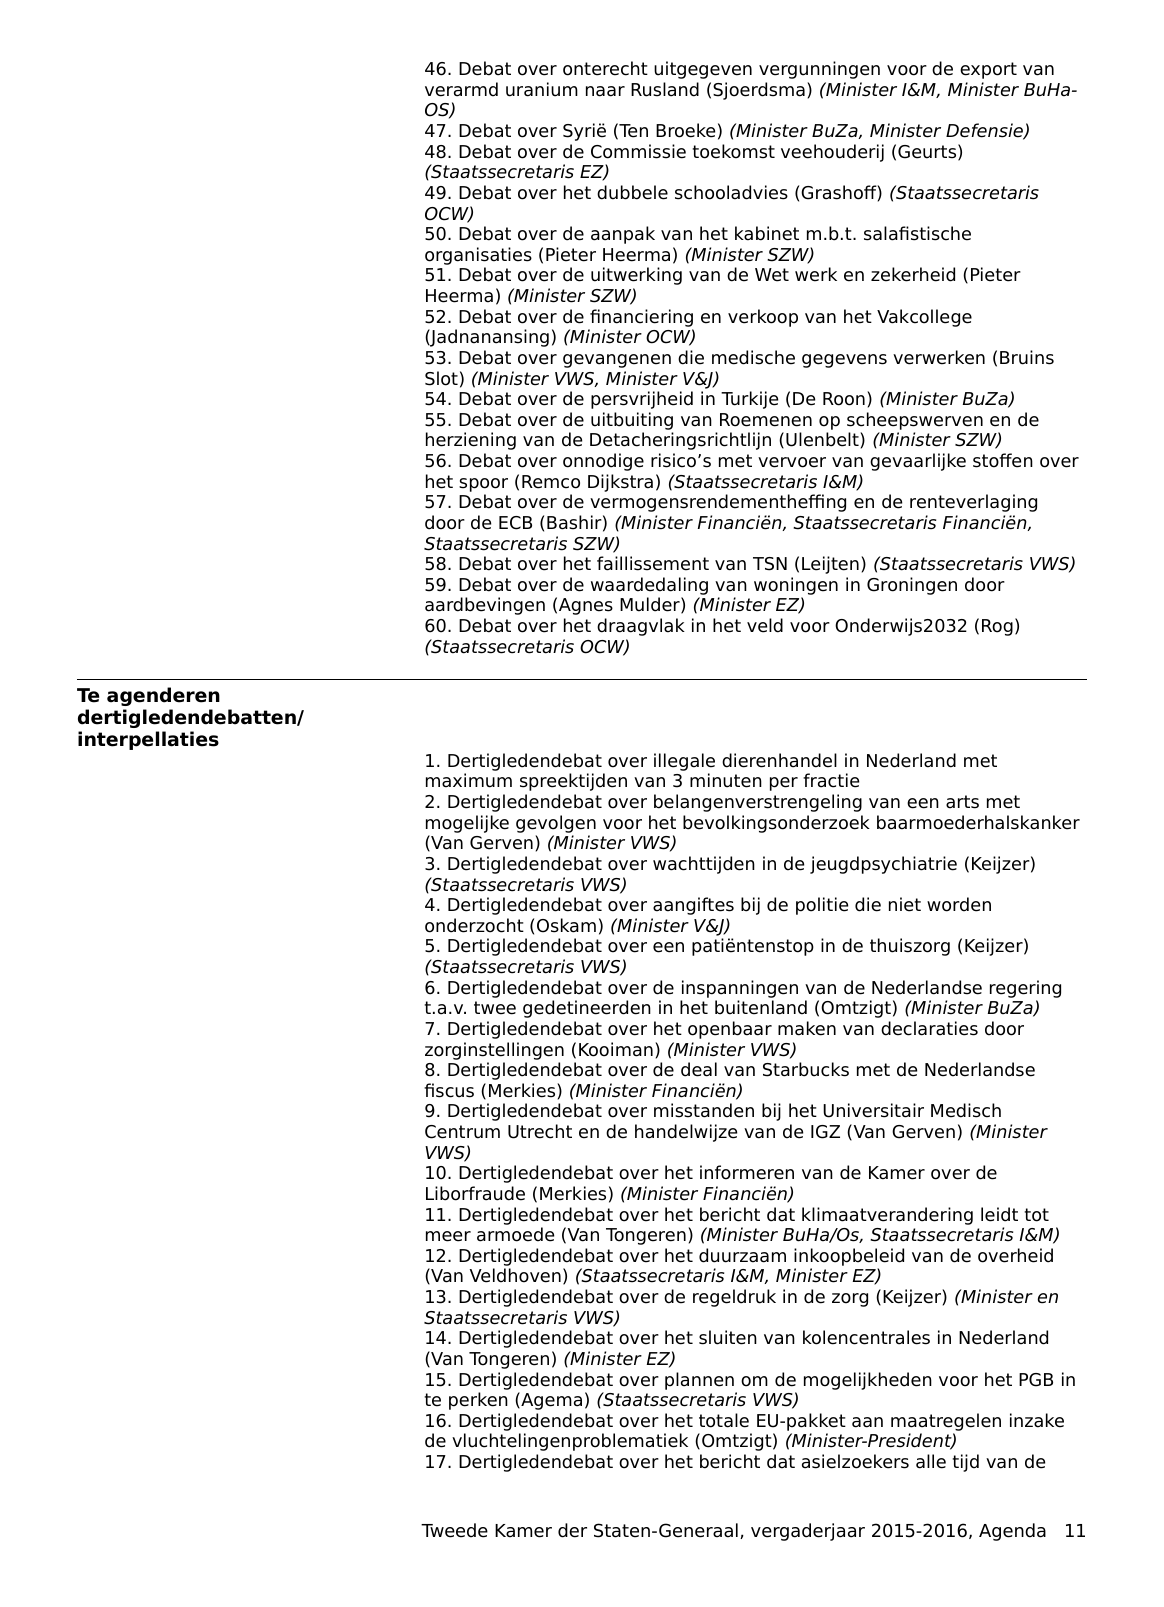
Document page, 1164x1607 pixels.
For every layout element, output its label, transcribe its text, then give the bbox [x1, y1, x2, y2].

table_cell 12. Dertigledendebat over het duurzaam inkoopbeleid van de overheid (Van Veldhoven) (Staatssecretaris I&M, Minister EZ) [418, 1246, 1087, 1287]
table_cell [401, 451, 418, 492]
table_cell [77, 389, 401, 410]
table_cell [77, 183, 401, 224]
table_cell [77, 554, 401, 575]
table_cell [77, 121, 401, 142]
table_cell [77, 792, 401, 854]
table_cell [77, 936, 401, 978]
table_cell [77, 575, 401, 616]
table_cell [401, 936, 418, 978]
table_cell [401, 751, 418, 792]
table_cell [77, 1411, 401, 1452]
table_cell [401, 1452, 418, 1473]
table_cell [401, 1163, 418, 1204]
table_cell [401, 265, 418, 307]
table_cell [401, 410, 418, 451]
table_cell [77, 1452, 401, 1473]
table_cell 47. Debat over Syrië (Ten Broeke) (Minister BuZa, Minister Defensie) [418, 121, 1087, 142]
table_cell [401, 142, 418, 183]
table_cell [77, 492, 401, 554]
table_cell [401, 616, 418, 657]
table_cell [77, 265, 401, 307]
table_cell [77, 1163, 401, 1204]
table_cell [77, 1246, 401, 1287]
table_cell 14. Dertigledendebat over het sluiten van kolencentrales in Nederland (Van Tongeren) (Minister EZ) [418, 1328, 1087, 1369]
table_cell 51. Debat over de uitwerking van de Wet werk en zekerheid (Pieter Heerma) (Minister SZW) [418, 265, 1087, 307]
table_cell 6. Dertigledendebat over de inspanningen van de Nederlandse regering t.a.v. twee gedetineerden in het buitenland (Omtzigt) (Minister BuZa) [418, 978, 1087, 1019]
table_cell [401, 1328, 418, 1369]
table_cell 55. Debat over de uitbuiting van Roemenen op scheepswerven en de herziening van de Detacheringsrichtlijn (Ulenbelt) (Minister SZW) [418, 410, 1087, 451]
table_cell [401, 554, 418, 575]
table_cell [77, 307, 401, 348]
table_cell [77, 616, 401, 657]
table_cell [77, 451, 401, 492]
table_cell 17. Dertigledendebat over het bericht dat asielzoekers alle tijd van de [418, 1452, 1087, 1473]
table_cell 53. Debat over gevangenen die medische gegevens verwerken (Bruins Slot) (Minister VWS, Minister V&J) [418, 348, 1087, 389]
table_cell 56. Debat over onnodige risico’s met vervoer van gevaarlijke stoffen over het spoor (Remco Dijkstra) (Staatssecretaris I&M) [418, 451, 1087, 492]
table_cell [401, 792, 418, 854]
table_cell 48. Debat over de Commissie toekomst veehouderij (Geurts) (Staatssecretaris EZ) [418, 142, 1087, 183]
table_cell [401, 978, 418, 1019]
table_cell [77, 1370, 401, 1411]
table_cell [77, 1328, 401, 1369]
table_cell [77, 978, 401, 1019]
table_cell 5. Dertigledendebat over een patiëntenstop in de thuiszorg (Keijzer) (Staatssecretaris VWS) [418, 936, 1087, 978]
table_cell [77, 224, 401, 265]
table_cell [401, 389, 418, 410]
table_cell [401, 1060, 418, 1101]
table_cell [77, 1101, 401, 1163]
table_cell [401, 1370, 418, 1411]
table_cell [77, 1019, 401, 1060]
table_cell [77, 348, 401, 389]
table_cell [401, 348, 418, 389]
table_cell 8. Dertigledendebat over de deal van Starbucks met de Nederlandse fiscus (Merkies) (Minister Financiën) [418, 1060, 1087, 1101]
table_cell 16. Dertigledendebat over het totale EU-pakket aan maatregelen inzake de vluchtelingenproblematiek (Omtzigt) (Minister-President) [418, 1411, 1087, 1452]
table_cell [77, 751, 401, 792]
table_cell [77, 410, 401, 451]
table_cell [77, 854, 401, 895]
table_cell [401, 492, 418, 554]
table_cell 60. Debat over het draagvlak in het veld voor Onderwijs2032 (Rog) (Staatssecretaris OCW) [418, 616, 1087, 657]
table_cell 54. Debat over de persvrijheid in Turkije (De Roon) (Minister BuZa) [418, 389, 1087, 410]
table_header [401, 680, 418, 751]
table_cell [401, 854, 418, 895]
table_cell [401, 121, 418, 142]
table_header [418, 680, 1087, 751]
table_cell [401, 575, 418, 616]
table_cell 10. Dertigledendebat over het informeren van de Kamer over de Liborfraude (Merkies) (Minister Financiën) [418, 1163, 1087, 1204]
table_cell 9. Dertigledendebat over misstanden bij het Universitair Medisch Centrum Utrecht en de handelwijze van de IGZ (Van Gerven) (Minister VWS) [418, 1101, 1087, 1163]
table_cell 57. Debat over de vermogensrendementheffing en de renteverlaging door de ECB (Bashir) (Minister Financiën, Staatssecretaris Financiën, Staatssecretaris SZW) [418, 492, 1087, 554]
table_cell 11. Dertigledendebat over het bericht dat klimaatverandering leidt tot meer armoede (Van Tongeren) (Minister BuHa/Os, Staatssecretaris I&M) [418, 1205, 1087, 1246]
table_cell 4. Dertigledendebat over aangiftes bij de politie die niet worden onderzocht (Oskam) (Minister V&J) [418, 895, 1087, 936]
table_cell 1. Dertigledendebat over illegale dierenhandel in Nederland met maximum spreektijden van 3 minuten per fractie [418, 751, 1087, 792]
table_cell 49. Debat over het dubbele schooladvies (Grashoff) (Staatssecretaris OCW) [418, 183, 1087, 224]
table_cell [77, 895, 401, 936]
table_cell [401, 1411, 418, 1452]
table_cell [401, 1246, 418, 1287]
table_cell [401, 1287, 418, 1328]
table_cell [401, 59, 418, 121]
table_cell 2. Dertigledendebat over belangenverstrengeling van een arts met mogelijke gevolgen voor het bevolkingsonderzoek baarmoederhalskanker (Van Gerven) (Minister VWS) [418, 792, 1087, 854]
table_cell 58. Debat over het faillissement van TSN (Leijten) (Staatssecretaris VWS) [418, 554, 1087, 575]
table_cell [401, 895, 418, 936]
table_cell 15. Dertigledendebat over plannen om de mogelijkheden voor het PGB in te perken (Agema) (Staatssecretaris VWS) [418, 1370, 1087, 1411]
table_cell [77, 59, 401, 121]
table_cell 7. Dertigledendebat over het openbaar maken van declaraties door zorginstellingen (Kooiman) (Minister VWS) [418, 1019, 1087, 1060]
table_cell [401, 183, 418, 224]
table_cell 52. Debat over de financiering en verkoop van het Vakcollege (Jadnanansing) (Minister OCW) [418, 307, 1087, 348]
table_cell 3. Dertigledendebat over wachttijden in de jeugdpsychiatrie (Keijzer) (Staatssecretaris VWS) [418, 854, 1087, 895]
table_cell [401, 1019, 418, 1060]
table_cell [401, 224, 418, 265]
table_cell [401, 1101, 418, 1163]
table_cell [401, 307, 418, 348]
table_cell [77, 1060, 401, 1101]
table_cell [77, 1205, 401, 1246]
table_cell [77, 1287, 401, 1328]
table_header Te agenderen dertigledendebatten/ interpellaties [77, 680, 401, 751]
table_cell 46. Debat over onterecht uitgegeven vergunningen voor de export van verarmd uranium naar Rusland (Sjoerdsma) (Minister I&M, Minister BuHa-OS) [418, 59, 1087, 121]
table_cell [401, 1205, 418, 1246]
table_cell 13. Dertigledendebat over de regeldruk in de zorg (Keijzer) (Minister en Staatssecretaris VWS) [418, 1287, 1087, 1328]
table_cell [77, 142, 401, 183]
table_cell 59. Debat over de waardedaling van woningen in Groningen door aardbevingen (Agnes Mulder) (Minister EZ) [418, 575, 1087, 616]
table_cell 50. Debat over de aanpak van het kabinet m.b.t. salafistische organisaties (Pieter Heerma) (Minister SZW) [418, 224, 1087, 265]
